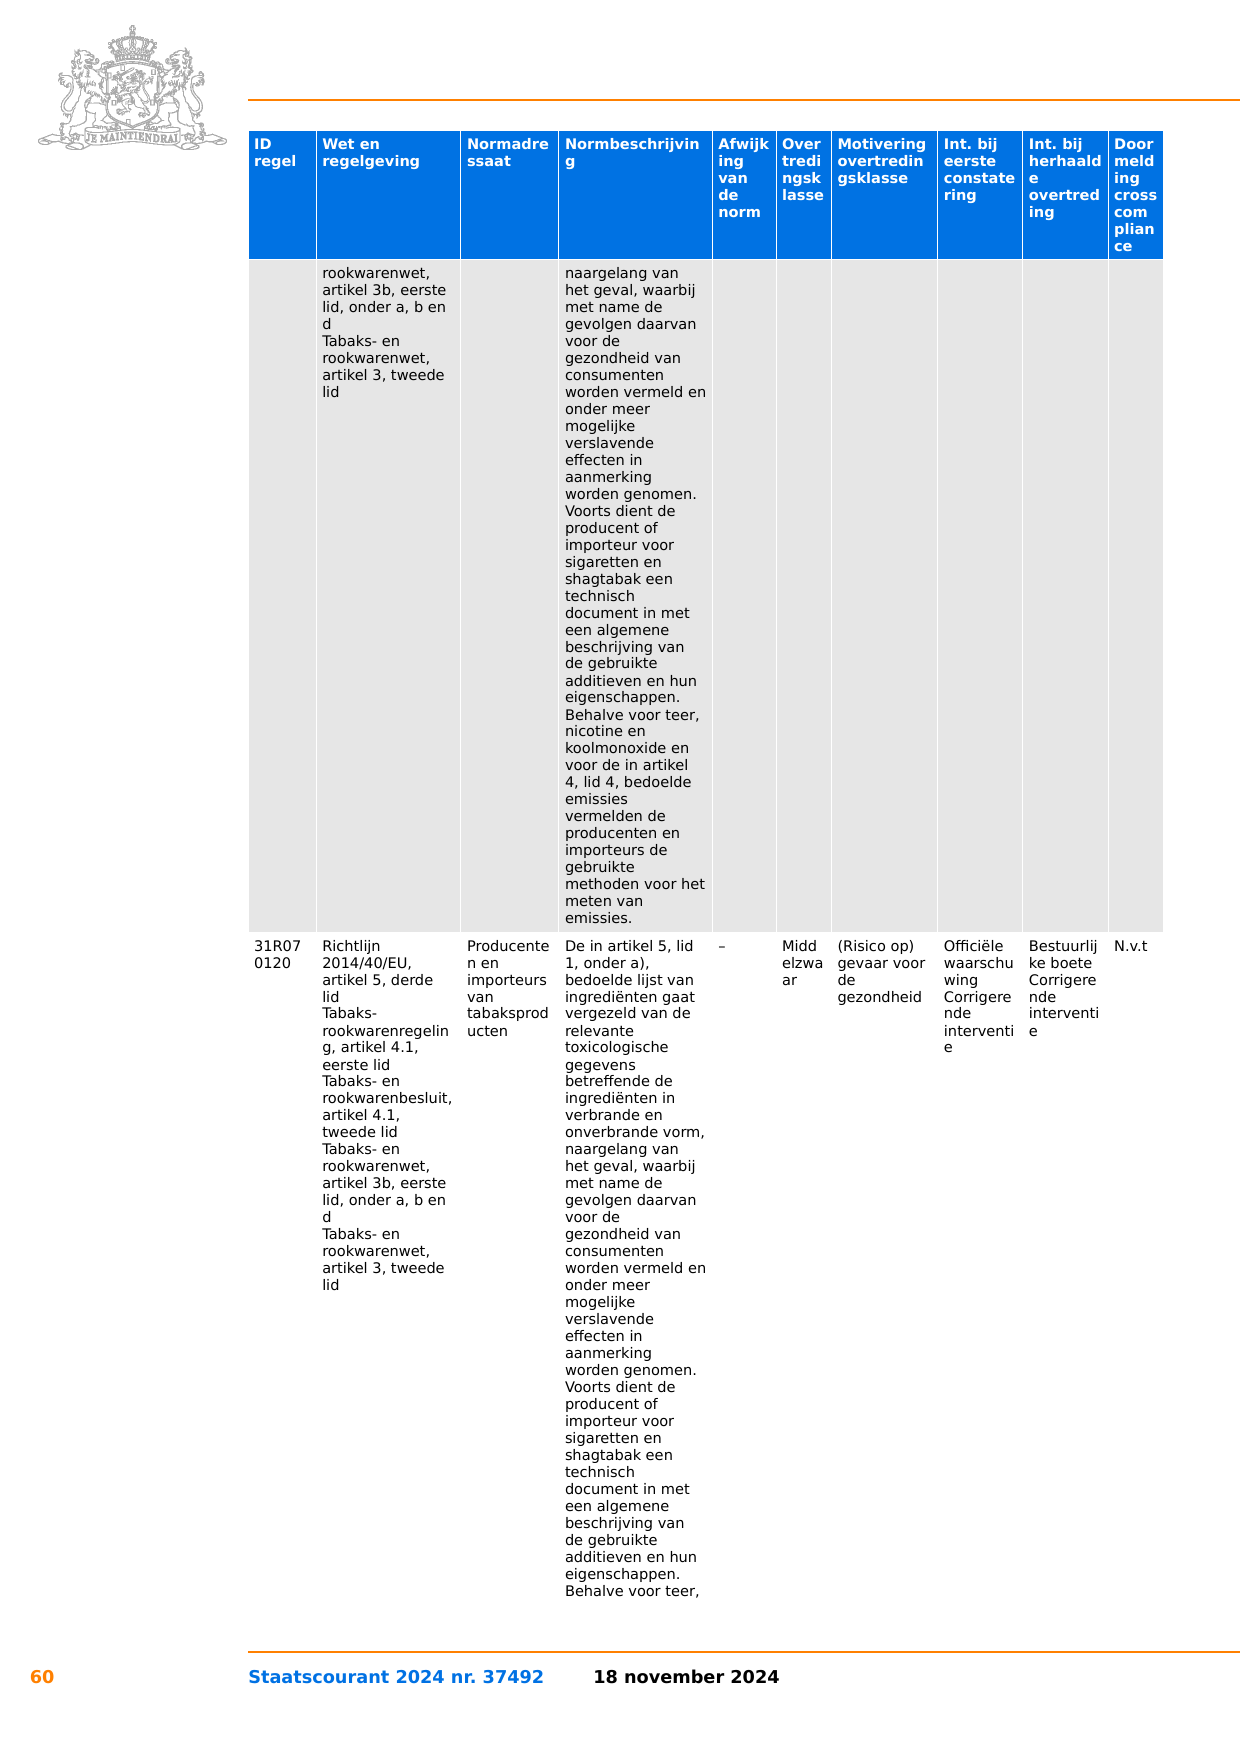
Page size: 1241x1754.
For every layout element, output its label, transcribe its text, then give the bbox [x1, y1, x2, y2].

table_header Motivering overtredingsklasse [832, 131, 937, 259]
table_cell [832, 260, 937, 932]
table_header Normadressaat [461, 131, 558, 259]
table_cell Bestuurlijke boete Corrigerende interventie [1023, 933, 1108, 1604]
table_cell [938, 260, 1022, 932]
table_cell Officiële waarschuwing Corrigerende interventie [938, 933, 1022, 1604]
table_cell [777, 260, 831, 932]
table_cell Richtlijn 2014/40/EU, artikel 5, derde lid Tabaks- rookwarenregeling, artikel 4.1, eerste lid Tabaks- en rookwarenbesluit, artikel 4.1, tweede lid Tabaks- en rookwarenwet, artikel 3b, eerste lid, onder a, b en d Tabaks- en rookwarenwet, artikel 3, tweede lid [317, 933, 460, 1604]
table_header Afwijking van de norm [713, 131, 776, 259]
table_header Doormelding cross compliance [1109, 131, 1163, 259]
table_cell [461, 260, 558, 932]
table_cell – [713, 933, 776, 1604]
picture [38, 25, 227, 150]
table_cell naargelang van het geval, waarbij met name de gevolgen daarvan voor de gezondheid van consumenten worden vermeld en onder meer mogelijke verslavende effecten in aanmerking worden genomen. Voorts dient de producent of importeur voor sigaretten en shagtabak een technisch document in met een algemene beschrijving van de gebruikte additieven en hun eigenschappen. Behalve voor teer, nicotine en koolmonoxide en voor de in artikel 4, lid 4, bedoelde emissies vermelden de producenten en importeurs de gebruikte methoden voor het meten van emissies. [559, 260, 712, 932]
table_cell Middelzwaar [777, 933, 831, 1604]
table_header Int. bij eerste constatering [938, 131, 1022, 259]
table_cell [713, 260, 776, 932]
table_header Wet en regelgeving [317, 131, 460, 259]
table_header Int. bij herhaalde overtreding [1023, 131, 1108, 259]
table_cell [1109, 260, 1163, 932]
table_header Overtredingsklasse [777, 131, 831, 259]
table_cell 31R070120 [249, 933, 316, 1604]
table_cell [1023, 260, 1108, 932]
table_cell Producenten en importeurs van tabaksproducten [461, 933, 558, 1604]
table_header Normbeschrijving [559, 131, 712, 259]
table_cell De in artikel 5, lid 1, onder a), bedoelde lijst van ingrediënten gaat vergezeld van de relevante toxicologische gegevens betreffende de ingrediënten in verbrande en onverbrande vorm, naargelang van het geval, waarbij met name de gevolgen daarvan voor de gezondheid van consumenten worden vermeld en onder meer mogelijke verslavende effecten in aanmerking worden genomen. Voorts dient de producent of importeur voor sigaretten en shagtabak een technisch document in met een algemene beschrijving van de gebruikte additieven en hun eigenschappen. Behalve voor teer, [559, 933, 712, 1604]
table_cell [249, 260, 316, 932]
table_cell rookwarenwet, artikel 3b, eerste lid, onder a, b en d Tabaks- en rookwarenwet, artikel 3, tweede lid [317, 260, 460, 932]
table_header ID regel [249, 131, 316, 259]
table_cell N.v.t [1109, 933, 1163, 1604]
table_cell (Risico op) gevaar voor de gezondheid [832, 933, 937, 1604]
